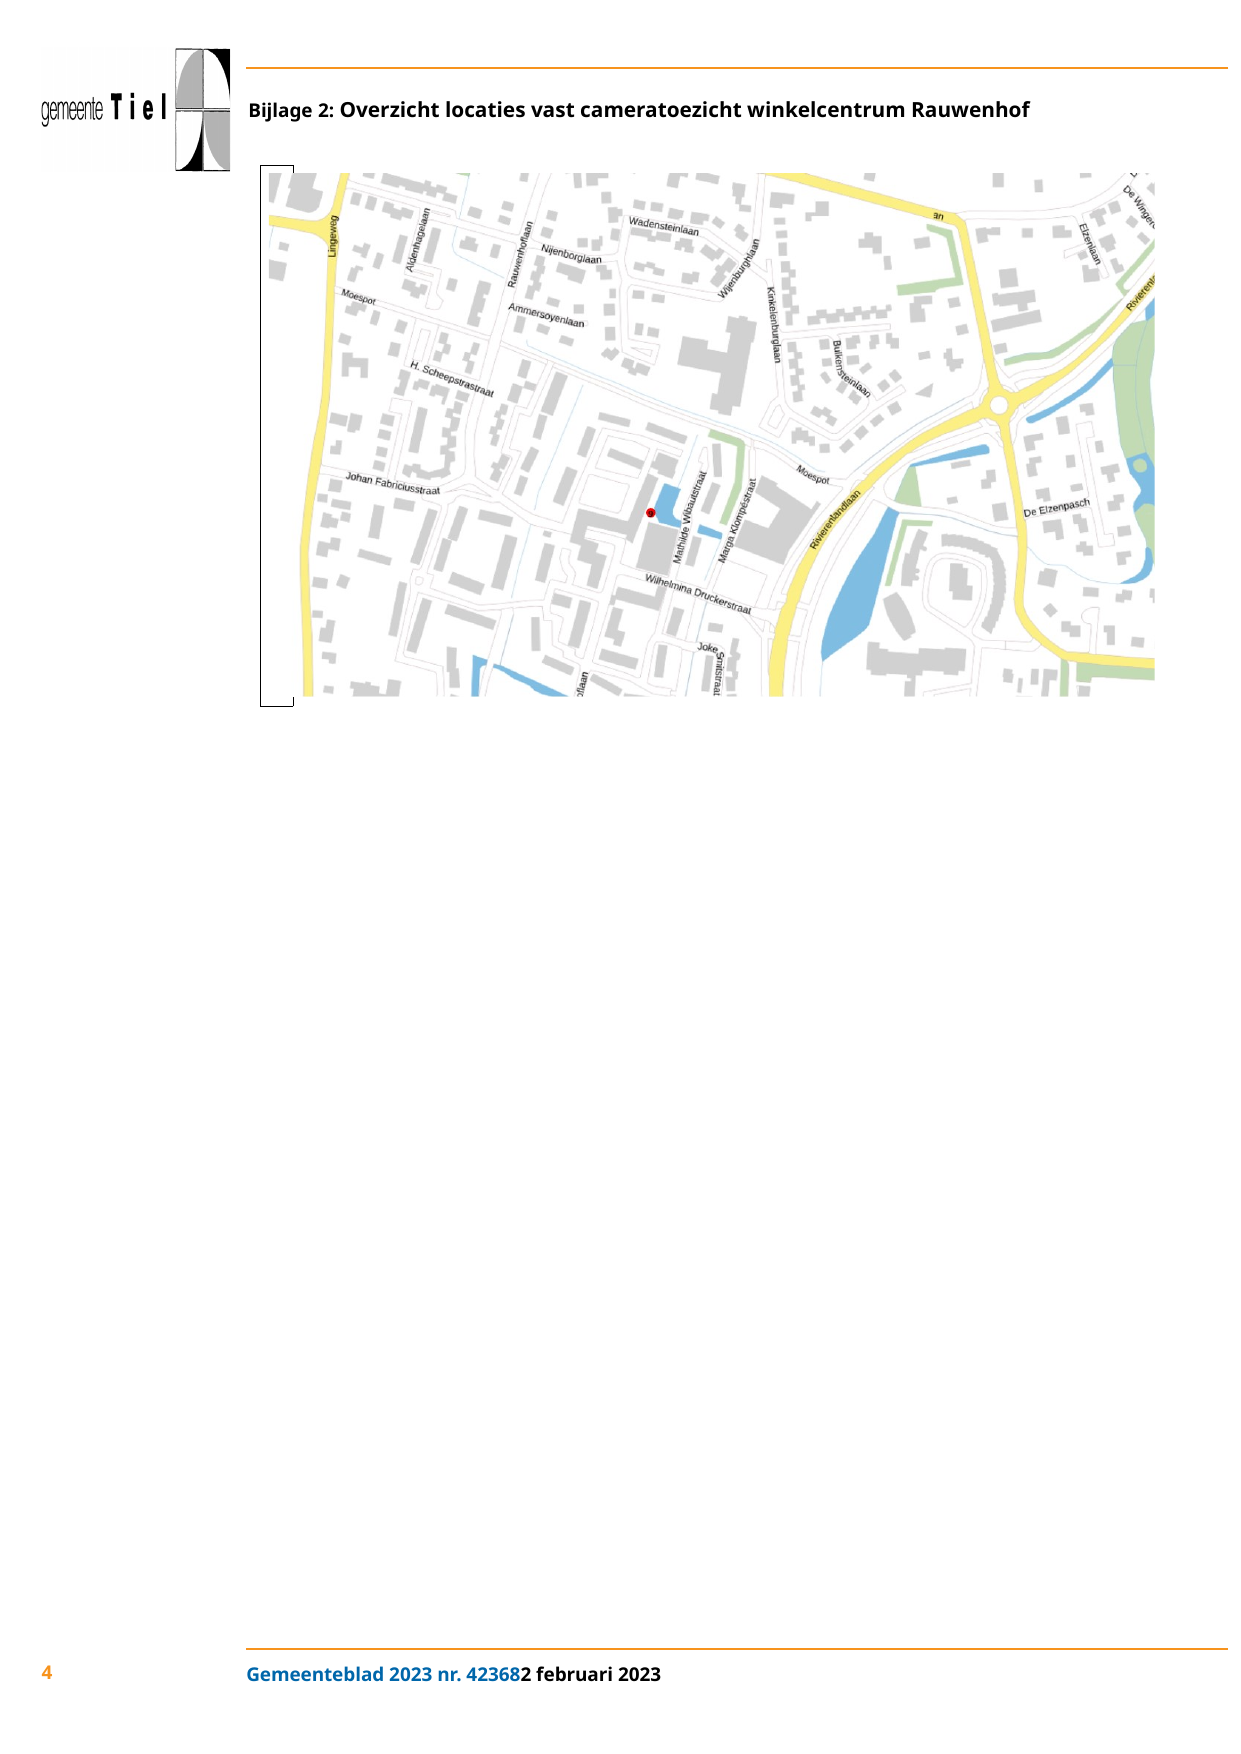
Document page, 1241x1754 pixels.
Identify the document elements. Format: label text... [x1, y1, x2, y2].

picture [268, 173, 1155, 697]
text Bijlage 2: Overzicht locaties vast cameratoezicht winkelcentrum Rauwenhof [248, 95, 1152, 123]
picture [41, 47, 231, 172]
